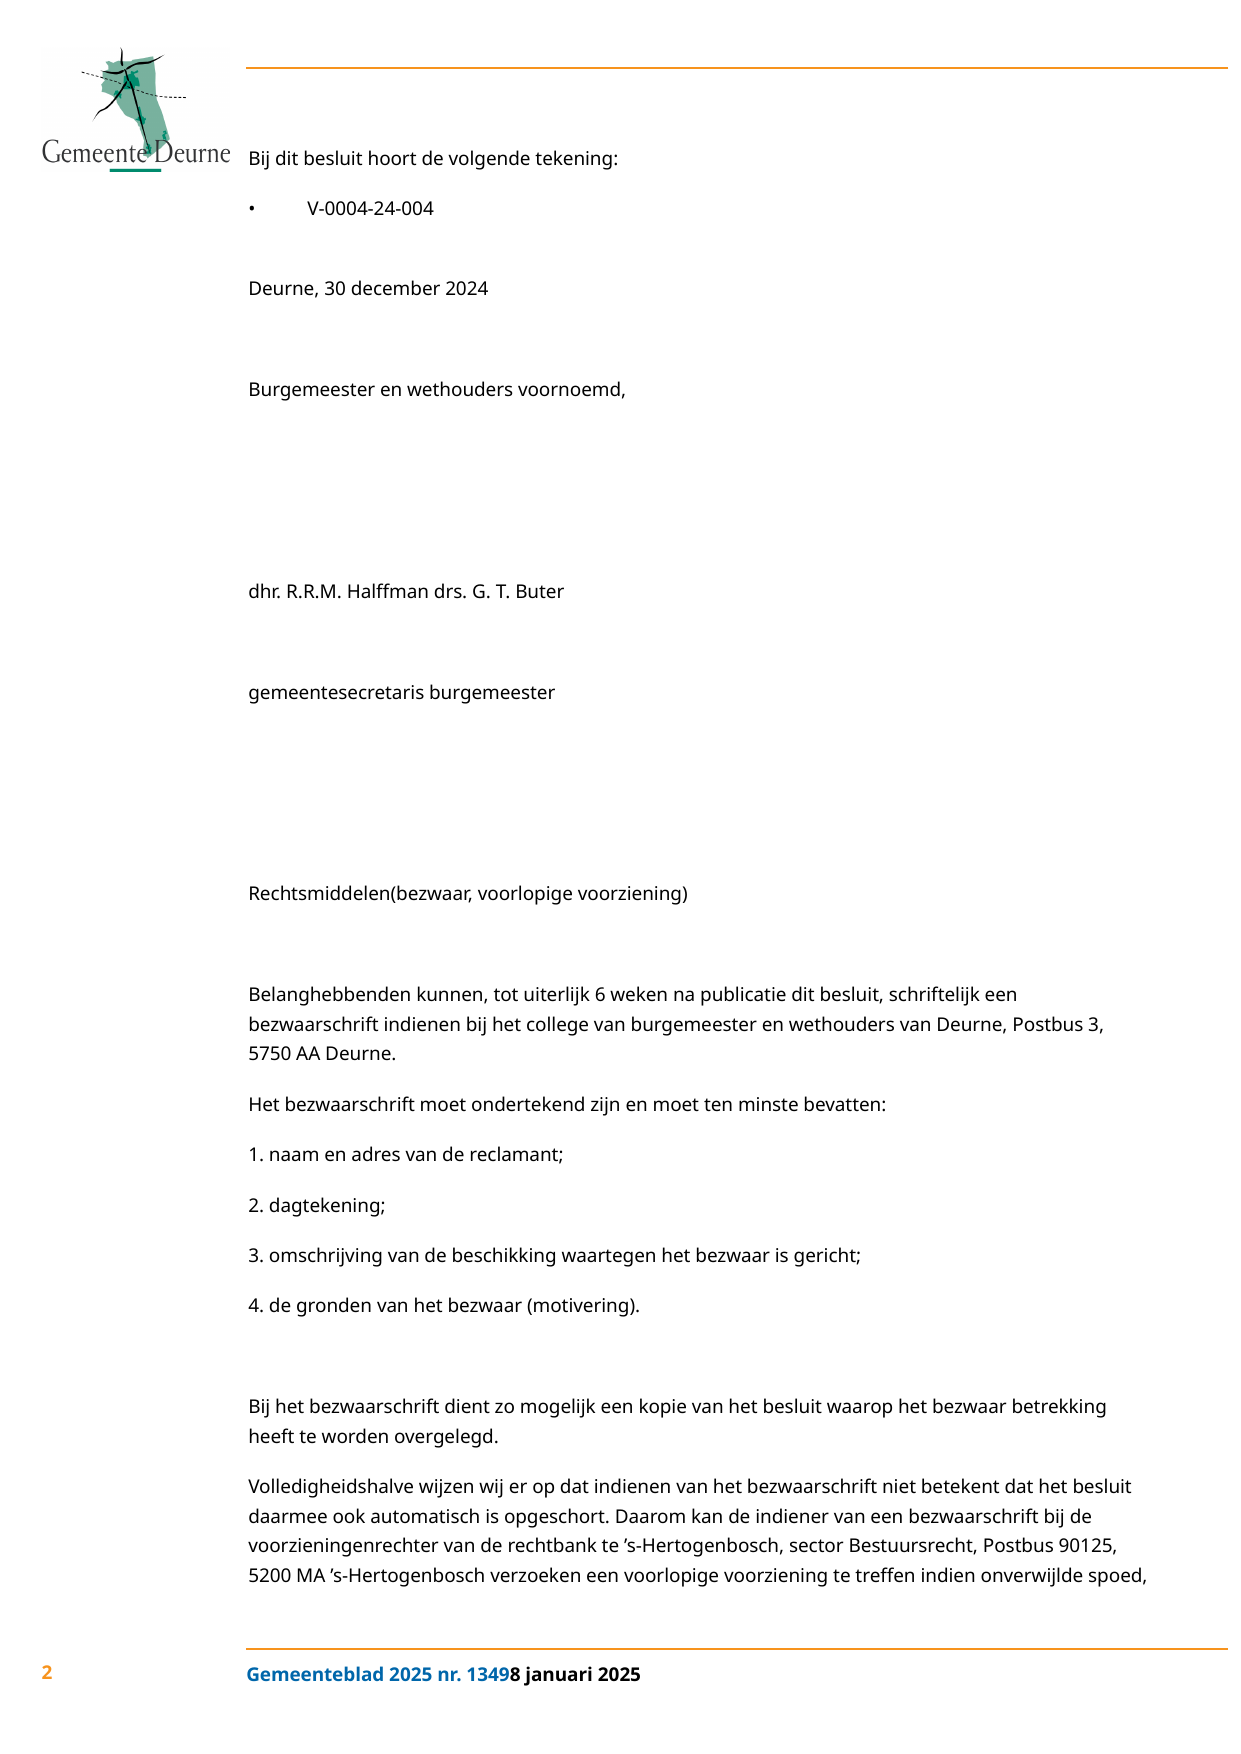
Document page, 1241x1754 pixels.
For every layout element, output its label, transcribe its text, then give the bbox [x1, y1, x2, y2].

picture [41, 47, 231, 172]
text Rechtsmiddelen(bezwaar, voorlopige voorziening) [248, 881, 1152, 906]
text Het bezwaarschrift moet ondertekend zijn en moet ten minste bevatten: [248, 1091, 1152, 1117]
text dhr. R.R.M. Halffman drs. G. T. Buter [248, 578, 1152, 604]
text 1. naam en adres van de reclamant; [248, 1141, 1152, 1167]
text 2. dagtekening; [248, 1192, 1152, 1218]
text 3. omschrijving van de beschikking waartegen het bezwaar is gericht; [248, 1242, 1152, 1268]
text Bij dit besluit hoort de volgende tekening: [248, 145, 1152, 171]
text Bij het bezwaarschrift dient zo mogelijk een kopie van het besluit waarop het bezwaar betrekking heeft te worden overgelegd. [248, 1393, 1152, 1449]
text Burgemeester en wethouders voornoemd, [248, 376, 1152, 402]
text Deurne, 30 december 2024 [248, 276, 1152, 301]
text Belanghebbenden kunnen, tot uiterlijk 6 weken na publicatie dit besluit, schriftelijk een bezwaarschrift indienen bij het college van burgemeester en wethouders van Deurne, Postbus 3, 5750 AA Deurne. [248, 981, 1152, 1066]
text Volledigheidshalve wijzen wij er op dat indienen van het bezwaarschrift niet betekent dat het besluit daarmee ook automatisch is opgeschort. Daarom kan de indiener van een bezwaarschrift bij de voorzieningenrechter van de rechtbank te ’s-Hertogenbosch, sector Bestuursrecht, Postbus 90125, 5200 MA ’s-Hertogenbosch verzoeken een voorlopige voorziening te treffen indien onverwijlde spoed, [248, 1473, 1152, 1588]
list V-0004-24-004 [248, 196, 1152, 221]
text 4. de gronden van het bezwaar (motivering). [248, 1293, 1152, 1318]
text gemeentesecretaris burgemeester [248, 679, 1152, 705]
